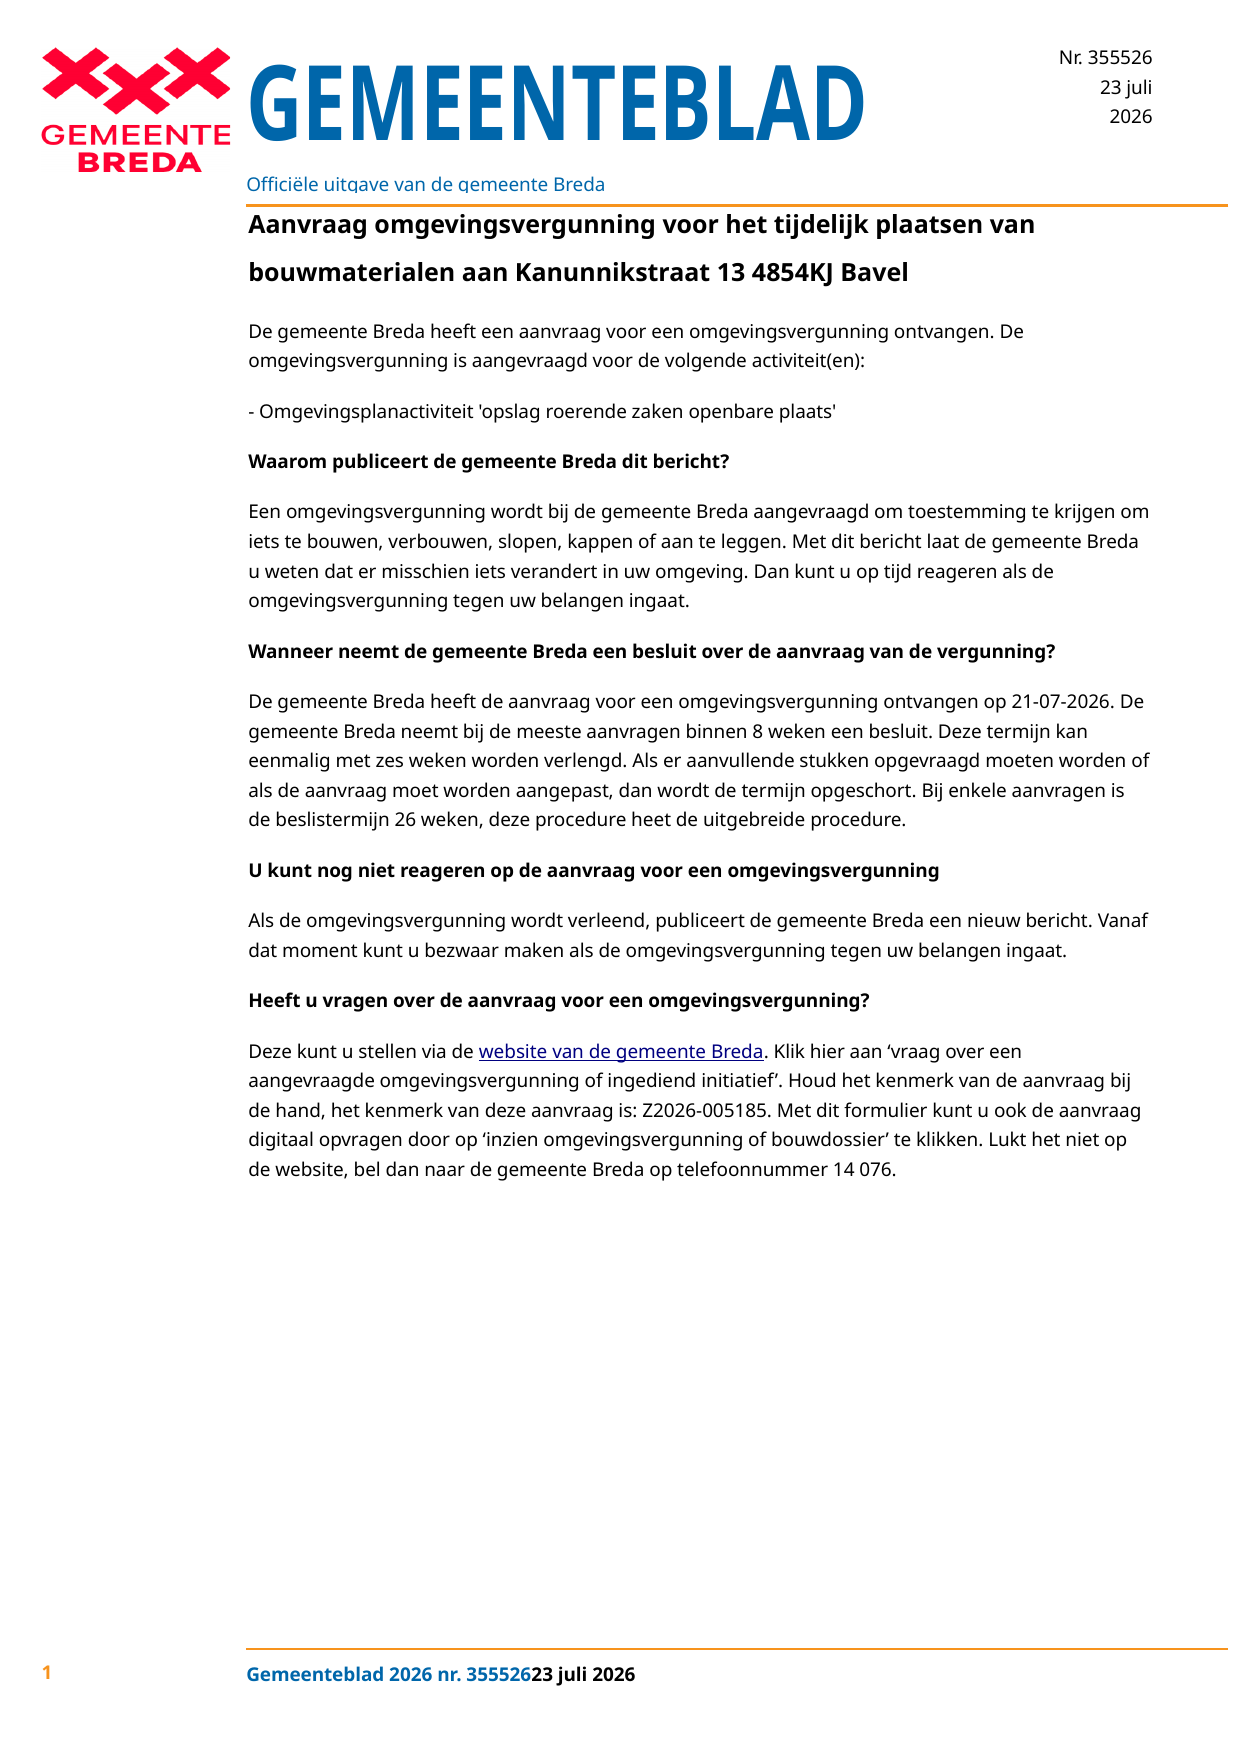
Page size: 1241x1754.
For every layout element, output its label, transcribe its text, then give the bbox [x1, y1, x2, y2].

text U kunt nog niet reageren op de aanvraag voor een omgevingsvergunning [248, 857, 1152, 883]
text - Omgevingsplanactiviteit 'opslag roerende zaken openbare plaats' [248, 398, 1152, 424]
text Een omgevingsvergunning wordt bij de gemeente Breda aangevraagd om toestemming te krijgen om iets te bouwen, verbouwen, slopen, kappen of aan te leggen. Met dit bericht laat de gemeente Breda u weten dat er misschien iets verandert in uw omgeving. Dan kunt u op tijd reageren als de omgevingsvergunning tegen uw belangen ingaat. [248, 499, 1152, 613]
text Wanneer neemt de gemeente Breda een besluit over de aanvraag van de vergunning? [248, 638, 1152, 664]
text Als de omgevingsvergunning wordt verleend, publiceert de gemeente Breda een nieuw bericht. Vanaf dat moment kunt u bezwaar maken als de omgevingsvergunning tegen uw belangen ingaat. [248, 907, 1152, 963]
picture [41, 47, 231, 172]
text De gemeente Breda heeft de aanvraag voor een omgevingsvergunning ontvangen op 21-07-2026. De gemeente Breda neemt bij de meeste aanvragen binnen 8 weken een besluit. Deze termijn kan eenmalig met zes weken worden verlengd. Als er aanvullende stukken opgevraagd moeten worden of als de aanvraag moet worden aangepast, dan wordt de termijn opgeschort. Bij enkele aanvragen is de beslistermijn 26 weken, deze procedure heet de uitgebreide procedure. [248, 688, 1152, 832]
text Waarom publiceert de gemeente Breda dit bericht? [248, 448, 1152, 474]
text De gemeente Breda heeft een aanvraag voor een omgevingsvergunning ontvangen. De omgevingsvergunning is aangevraagd voor de volgende activiteit(en): [248, 318, 1152, 373]
text Heeft u vragen over de aanvraag voor een omgevingsvergunning? [248, 987, 1152, 1013]
text Deze kunt u stellen via de website van de gemeente Breda. Klik hier aan ‘vraag over een aangevraagde omgevingsvergunning of ingediend initiatief’. Houd het kenmerk van de aanvraag bij de hand, het kenmerk van deze aanvraag is: Z2026-005185. Met dit formulier kunt u ook de aanvraag digitaal opvragen door op ‘inzien omgevingsvergunning of bouwdossier’ te klikken. Lukt het niet op de website, bel dan naar de gemeente Breda op telefoonnummer 14 076. [248, 1038, 1152, 1182]
text Aanvraag omgevingsvergunning voor het tijdelijk plaatsen van bouwmaterialen aan Kanunnikstraat 13 4854KJ Bavel [248, 207, 1152, 288]
